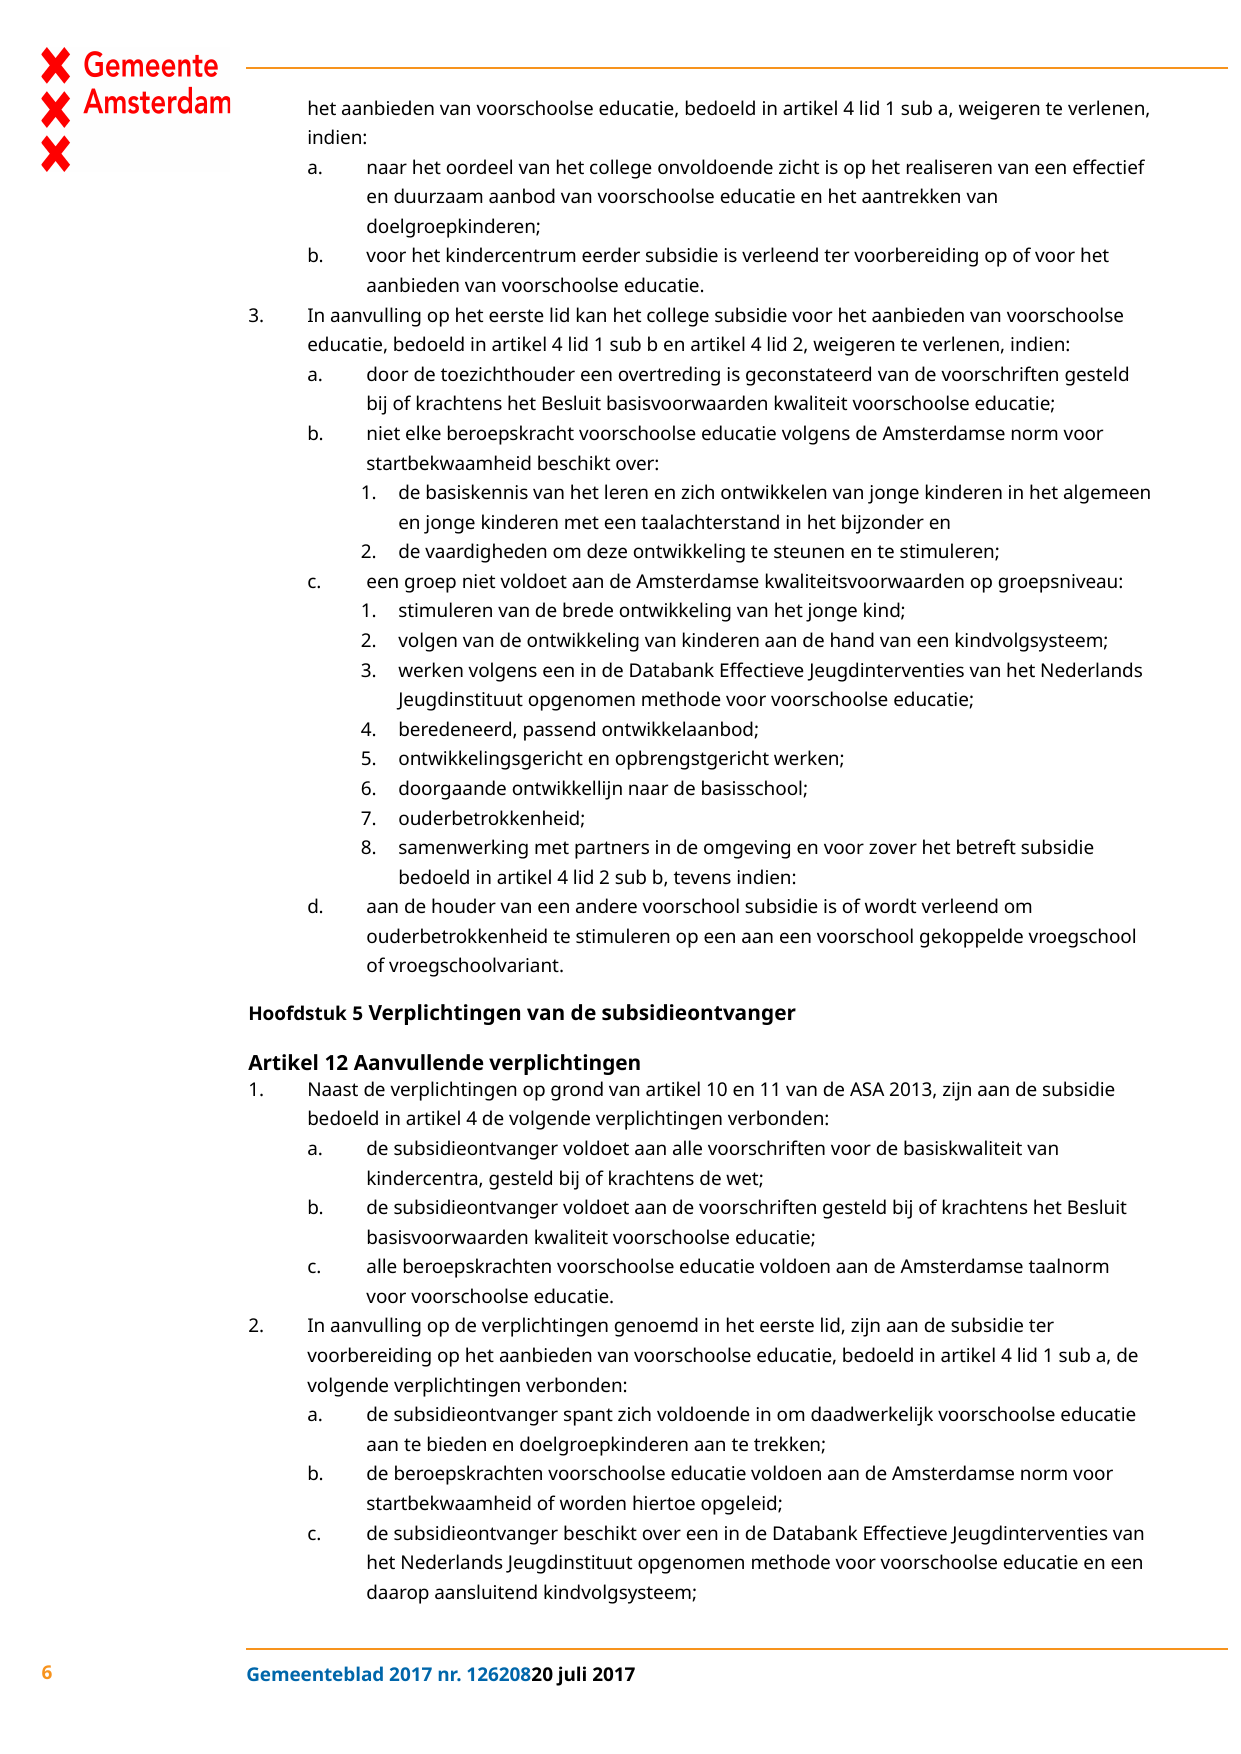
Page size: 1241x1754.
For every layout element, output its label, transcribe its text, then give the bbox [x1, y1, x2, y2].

text Artikel 12 Aanvullende verplichtingen [248, 1048, 1152, 1076]
list werken volgens een in de Databank Effectieve Jeugdinterventies van het Nederlands Jeugdinstituut opgenomen methode voor voorschoolse educatie; [361, 657, 1152, 712]
list door de toezichthouder een overtreding is geconstateerd van de voorschriften gesteld bij of krachtens het Besluit basisvoorwaarden kwaliteit voorschoolse educatie; [307, 361, 1152, 416]
list stimuleren van de brede ontwikkeling van het jonge kind; [361, 598, 1152, 623]
list volgen van de ontwikkeling van kinderen aan de hand van een kindvolgsysteem; [361, 627, 1152, 653]
list een groep niet voldoet aan de Amsterdamse kwaliteitsvoorwaarden op groepsniveau: [307, 568, 1152, 594]
list samenwerking met partners in de omgeving en voor zover het betreft subsidie bedoeld in artikel 4 lid 2 sub b, tevens indien: [361, 834, 1152, 890]
list de subsidieontvanger beschikt over een in de Databank Effectieve Jeugdinterventies van het Nederlands Jeugdinstituut opgenomen methode voor voorschoolse educatie en een daarop aansluitend kindvolgsysteem; [307, 1520, 1152, 1605]
list voor het kindercentrum eerder subsidie is verleend ter voorbereiding op of voor het aanbieden van voorschoolse educatie. [307, 243, 1152, 298]
list In aanvulling op het eerste lid kan het college subsidie voor het aanbieden van voorschoolse educatie, bedoeld in artikel 4 lid 1 sub b en artikel 4 lid 2, weigeren te verlenen, indien: [248, 302, 1152, 357]
list Naast de verplichtingen op grond van artikel 10 en 11 van de ASA 2013, zijn aan de subsidie bedoeld in artikel 4 de volgende verplichtingen verbonden: [248, 1076, 1152, 1131]
list In aanvulling op de verplichtingen genoemd in het eerste lid, zijn aan de subsidie ter voorbereiding op het aanbieden van voorschoolse educatie, bedoeld in artikel 4 lid 1 sub a, de volgende verplichtingen verbonden: [248, 1313, 1152, 1398]
list aan de houder van een andere voorschool subsidie is of wordt verleend om ouderbetrokkenheid te stimuleren op een aan een voorschool gekoppelde vroegschool of vroegschoolvariant. [307, 893, 1152, 978]
list de subsidieontvanger spant zich voldoende in om daadwerkelijk voorschoolse educatie aan te bieden en doelgroepkinderen aan te trekken; [307, 1401, 1152, 1457]
list ontwikkelingsgericht en opbrengstgericht werken; [361, 746, 1152, 771]
list de vaardigheden om deze ontwikkeling te steunen en te stimuleren; [361, 538, 1152, 564]
list doorgaande ontwikkellijn naar de basisschool; [361, 775, 1152, 801]
text Hoofdstuk 5 Verplichtingen van de subsidieontvanger [248, 998, 1152, 1027]
list niet elke beroepskracht voorschoolse educatie volgens de Amsterdamse norm voor startbekwaamheid beschikt over: [307, 420, 1152, 476]
list de subsidieontvanger voldoet aan alle voorschriften voor de basiskwaliteit van kindercentra, gesteld bij of krachtens de wet; [307, 1135, 1152, 1191]
list de beroepskrachten voorschoolse educatie voldoen aan de Amsterdamse norm voor startbekwaamheid of worden hiertoe opgeleid; [307, 1461, 1152, 1516]
list beredeneerd, passend ontwikkelaanbod; [361, 716, 1152, 742]
list naar het oordeel van het college onvoldoende zicht is op het realiseren van een effectief en duurzaam aanbod van voorschoolse educatie en het aantrekken van doelgroepkinderen; [307, 154, 1152, 239]
list de subsidieontvanger voldoet aan de voorschriften gesteld bij of krachtens het Besluit basisvoorwaarden kwaliteit voorschoolse educatie; [307, 1194, 1152, 1250]
picture [41, 47, 231, 172]
list het aanbieden van voorschoolse educatie, bedoeld in artikel 4 lid 1 sub a, weigeren te verlenen, indien: [248, 95, 1152, 150]
list alle beroepskrachten voorschoolse educatie voldoen aan de Amsterdamse taalnorm voor voorschoolse educatie. [307, 1253, 1152, 1309]
list ouderbetrokkenheid; [361, 805, 1152, 831]
list de basiskennis van het leren en zich ontwikkelen van jonge kinderen in het algemeen en jonge kinderen met een taalachterstand in het bijzonder en [361, 479, 1152, 535]
